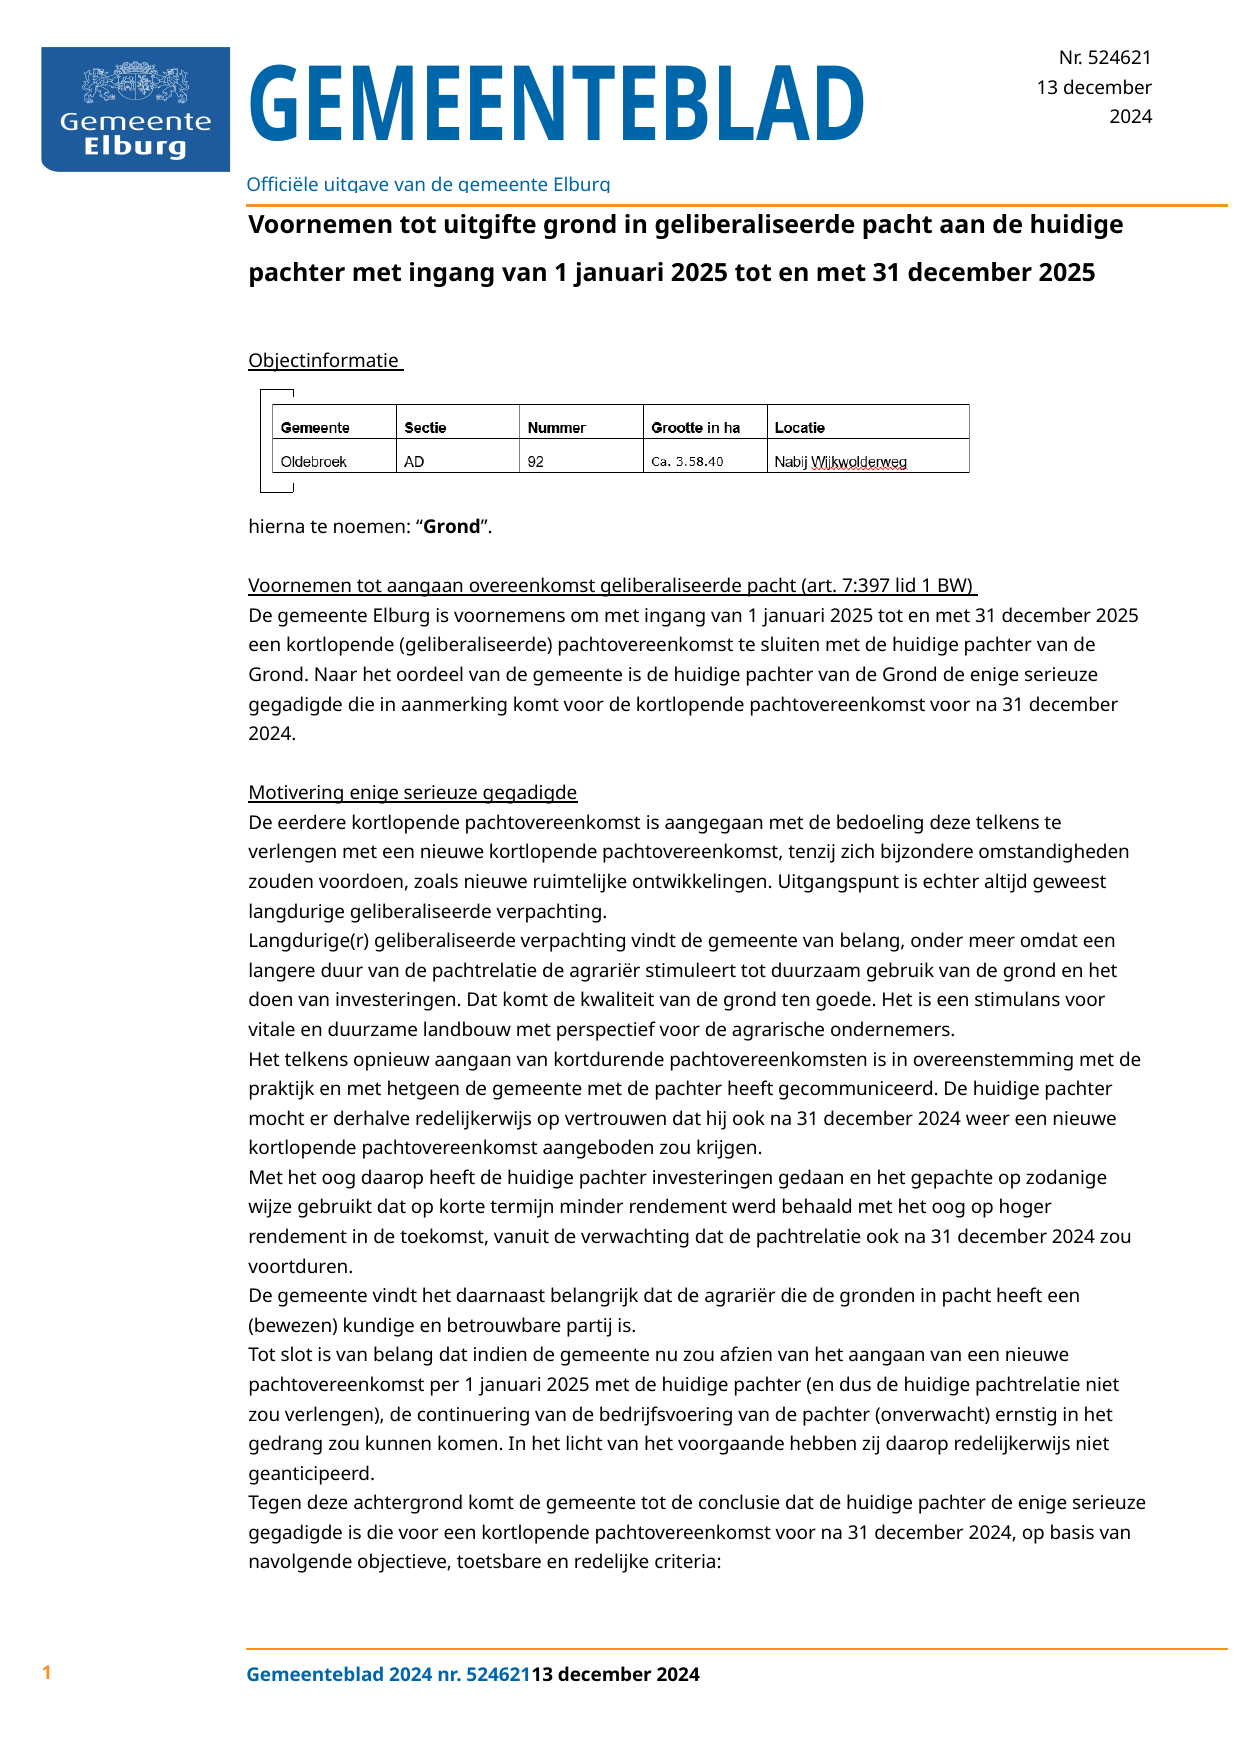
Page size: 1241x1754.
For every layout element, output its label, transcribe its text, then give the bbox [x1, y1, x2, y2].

text De gemeente vindt het daarnaast belangrijk dat de agrariër die de gronden in pacht heeft een (bewezen) kundige en betrouwbare partij is. [248, 1282, 1152, 1338]
text Voornemen tot uitgifte grond in geliberaliseerde pacht aan de huidige pachter met ingang van 1 januari 2025 tot en met 31 december 2025 [248, 207, 1152, 288]
text hierna te noemen: “Grond”. [248, 513, 1152, 539]
picture [41, 47, 231, 172]
picture [268, 397, 978, 483]
text De gemeente Elburg is voornemens om met ingang van 1 januari 2025 tot en met 31 december 2025 een kortlopende (geliberaliseerde) pachtovereenkomst te sluiten met de huidige pachter van de Grond. Naar het oordeel van de gemeente is de huidige pachter van de Grond de enige serieuze gegadigde die in aanmerking komt voor de kortlopende pachtovereenkomst voor na 31 december 2024. [248, 602, 1152, 746]
text Langdurige(r) geliberaliseerde verpachting vindt de gemeente van belang, onder meer omdat een langere duur van de pachtrelatie de agrariër stimuleert tot duurzaam gebruik van de grond en het doen van investeringen. Dat komt de kwaliteit van de grond ten goede. Het is een stimulans voor vitale en duurzame landbouw met perspectief voor de agrarische ondernemers. [248, 927, 1152, 1042]
text Met het oog daarop heeft de huidige pachter investeringen gedaan en het gepachte op zodanige wijze gebruikt dat op korte termijn minder rendement werd behaald met het oog op hoger rendement in de toekomst, vanuit de verwachting dat de pachtrelatie ook na 31 december 2024 zou voortduren. [248, 1164, 1152, 1278]
text Tot slot is van belang dat indien de gemeente nu zou afzien van het aangaan van een nieuwe pachtovereenkomst per 1 januari 2025 met de huidige pachter (en dus de huidige pachtrelatie niet zou verlengen), de continuering van de bedrijfsvoering van de pachter (onverwacht) ernstig in het gedrang zou kunnen komen. In het licht van het voorgaande hebben zij daarop redelijkerwijs niet geanticipeerd. [248, 1342, 1152, 1486]
text Objectinformatie [248, 347, 1152, 373]
text Motivering enige serieuze gegadigde [248, 779, 1152, 805]
text Het telkens opnieuw aangaan van kortdurende pachtovereenkomsten is in overeenstemming met de praktijk en met hetgeen de gemeente met de pachter heeft gecommuniceerd. De huidige pachter mocht er derhalve redelijkerwijs op vertrouwen dat hij ook na 31 december 2024 weer een nieuwe kortlopende pachtovereenkomst aangeboden zou krijgen. [248, 1046, 1152, 1160]
text De eerdere kortlopende pachtovereenkomst is aangegaan met de bedoeling deze telkens te verlengen met een nieuwe kortlopende pachtovereenkomst, tenzij zich bijzondere omstandigheden zouden voordoen, zoals nieuwe ruimtelijke ontwikkelingen. Uitgangspunt is echter altijd geweest langdurige geliberaliseerde verpachting. [248, 809, 1152, 923]
text Voornemen tot aangaan overeenkomst geliberaliseerde pacht (art. 7:397 lid 1 BW) [248, 572, 1152, 598]
text Tegen deze achtergrond komt de gemeente tot de conclusie dat de huidige pachter de enige serieuze gegadigde is die voor een kortlopende pachtovereenkomst voor na 31 december 2024, op basis van navolgende objectieve, toetsbare en redelijke criteria: [248, 1489, 1152, 1574]
